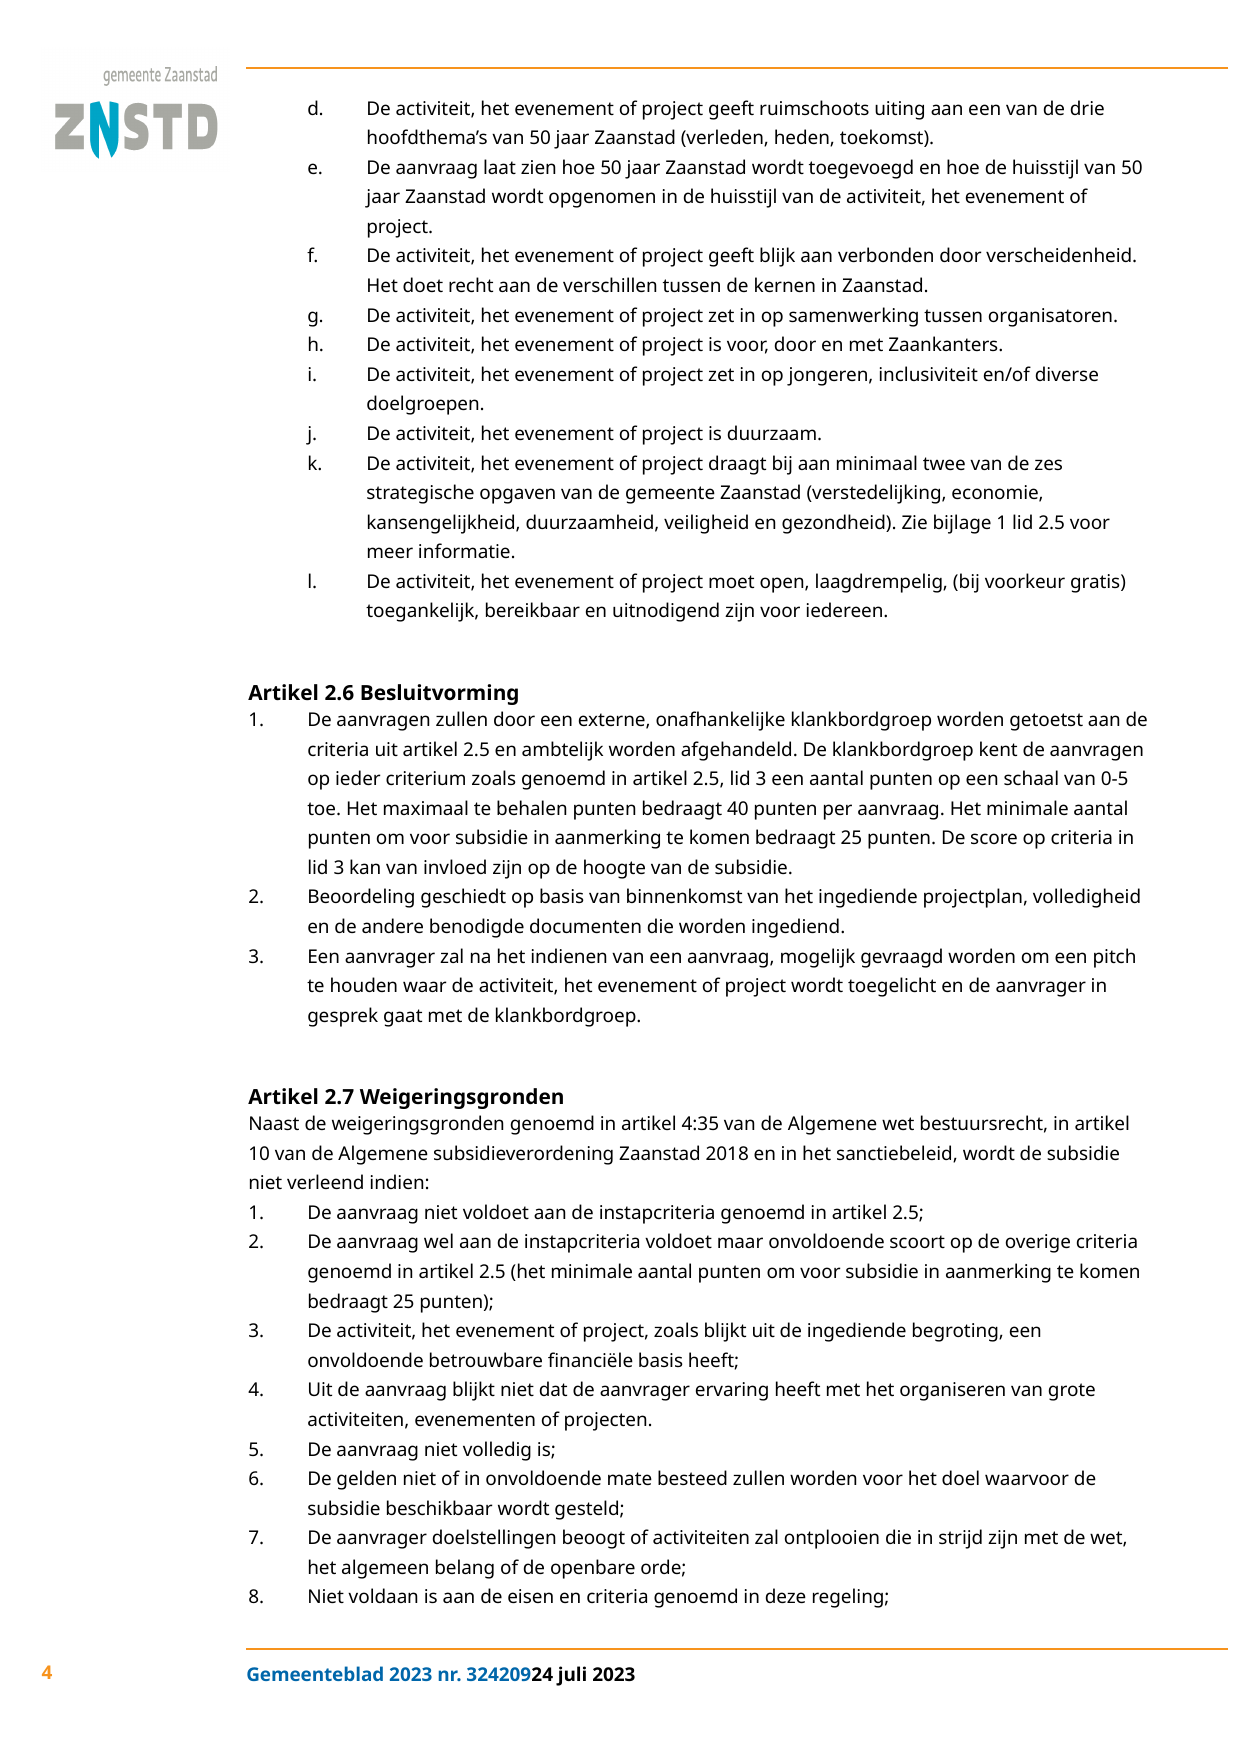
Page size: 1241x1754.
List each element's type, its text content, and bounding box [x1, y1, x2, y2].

list Beoordeling geschiedt op basis van binnenkomst van het ingediende projectplan, volledigheid en de andere benodigde documenten die worden ingediend. [248, 884, 1152, 939]
list De activiteit, het evenement of project geeft blijk aan verbonden door verscheidenheid. Het doet recht aan de verschillen tussen de kernen in Zaanstad. [307, 243, 1152, 298]
list De aanvrager doelstellingen beoogt of activiteiten zal ontplooien die in strijd zijn met de wet, het algemeen belang of de openbare orde; [248, 1524, 1152, 1580]
list De aanvraag niet voldoet aan de instapcriteria genoemd in artikel 2.5; [248, 1199, 1152, 1225]
list De activiteit, het evenement of project zet in op samenwerking tussen organisatoren. [307, 302, 1152, 328]
text Artikel 2.7 Weigeringsgronden [248, 1082, 1152, 1110]
picture [41, 47, 231, 172]
list De aanvraag laat zien hoe 50 jaar Zaanstad wordt toegevoegd en hoe de huisstijl van 50 jaar Zaanstad wordt opgenomen in de huisstijl van de activiteit, het evenement of project. [307, 154, 1152, 239]
list De aanvraag niet volledig is; [248, 1436, 1152, 1462]
list De activiteit, het evenement of project draagt bij aan minimaal twee van de zes strategische opgaven van de gemeente Zaanstad (verstedelijking, economie, kansengelijkheid, duurzaamheid, veiligheid en gezondheid). Zie bijlage 1 lid 2.5 voor meer informatie. [307, 450, 1152, 564]
list Niet voldaan is aan de eisen en criteria genoemd in deze regeling; [248, 1584, 1152, 1609]
list De activiteit, het evenement of project is duurzaam. [307, 420, 1152, 446]
list De activiteit, het evenement of project geeft ruimschoots uiting aan een van de drie hoofdthema’s van 50 jaar Zaanstad (verleden, heden, toekomst). [307, 95, 1152, 150]
list De gelden niet of in onvoldoende mate besteed zullen worden voor het doel waarvoor de subsidie beschikbaar wordt gesteld; [248, 1465, 1152, 1521]
list De activiteit, het evenement of project moet open, laagdrempelig, (bij voorkeur gratis) toegankelijk, bereikbaar en uitnodigend zijn voor iedereen. [307, 568, 1152, 623]
list Uit de aanvraag blijkt niet dat de aanvrager ervaring heeft met het organiseren van grote activiteiten, evenementen of projecten. [248, 1377, 1152, 1432]
list Een aanvrager zal na het indienen van een aanvraag, mogelijk gevraagd worden om een pitch te houden waar de activiteit, het evenement of project wordt toegelicht en de aanvrager in gesprek gaat met de klankbordgroep. [248, 943, 1152, 1028]
list De activiteit, het evenement of project zet in op jongeren, inclusiviteit en/of diverse doelgroepen. [307, 361, 1152, 416]
text Naast de weigeringsgronden genoemd in artikel 4:35 van de Algemene wet bestuursrecht, in artikel 10 van de Algemene subsidieverordening Zaanstad 2018 en in het sanctiebeleid, wordt de subsidie niet verleend indien: [248, 1110, 1152, 1195]
list De aanvragen zullen door een externe, onafhankelijke klankbordgroep worden getoetst aan de criteria uit artikel 2.5 en ambtelijk worden afgehandeld. De klankbordgroep kent de aanvragen op ieder criterium zoals genoemd in artikel 2.5, lid 3 een aantal punten op een schaal van 0-5 toe. Het maximaal te behalen punten bedraagt 40 punten per aanvraag. Het minimale aantal punten om voor subsidie in aanmerking te komen bedraagt 25 punten. De score op criteria in lid 3 kan van invloed zijn op de hoogte van de subsidie. [248, 706, 1152, 880]
text Artikel 2.6 Besluitvorming [248, 678, 1152, 706]
list De activiteit, het evenement of project, zoals blijkt uit de ingediende begroting, een onvoldoende betrouwbare financiële basis heeft; [248, 1317, 1152, 1373]
list De activiteit, het evenement of project is voor, door en met Zaankanters. [307, 331, 1152, 357]
list De aanvraag wel aan de instapcriteria voldoet maar onvoldoende scoort op de overige criteria genoemd in artikel 2.5 (het minimale aantal punten om voor subsidie in aanmerking te komen bedraagt 25 punten); [248, 1229, 1152, 1314]
